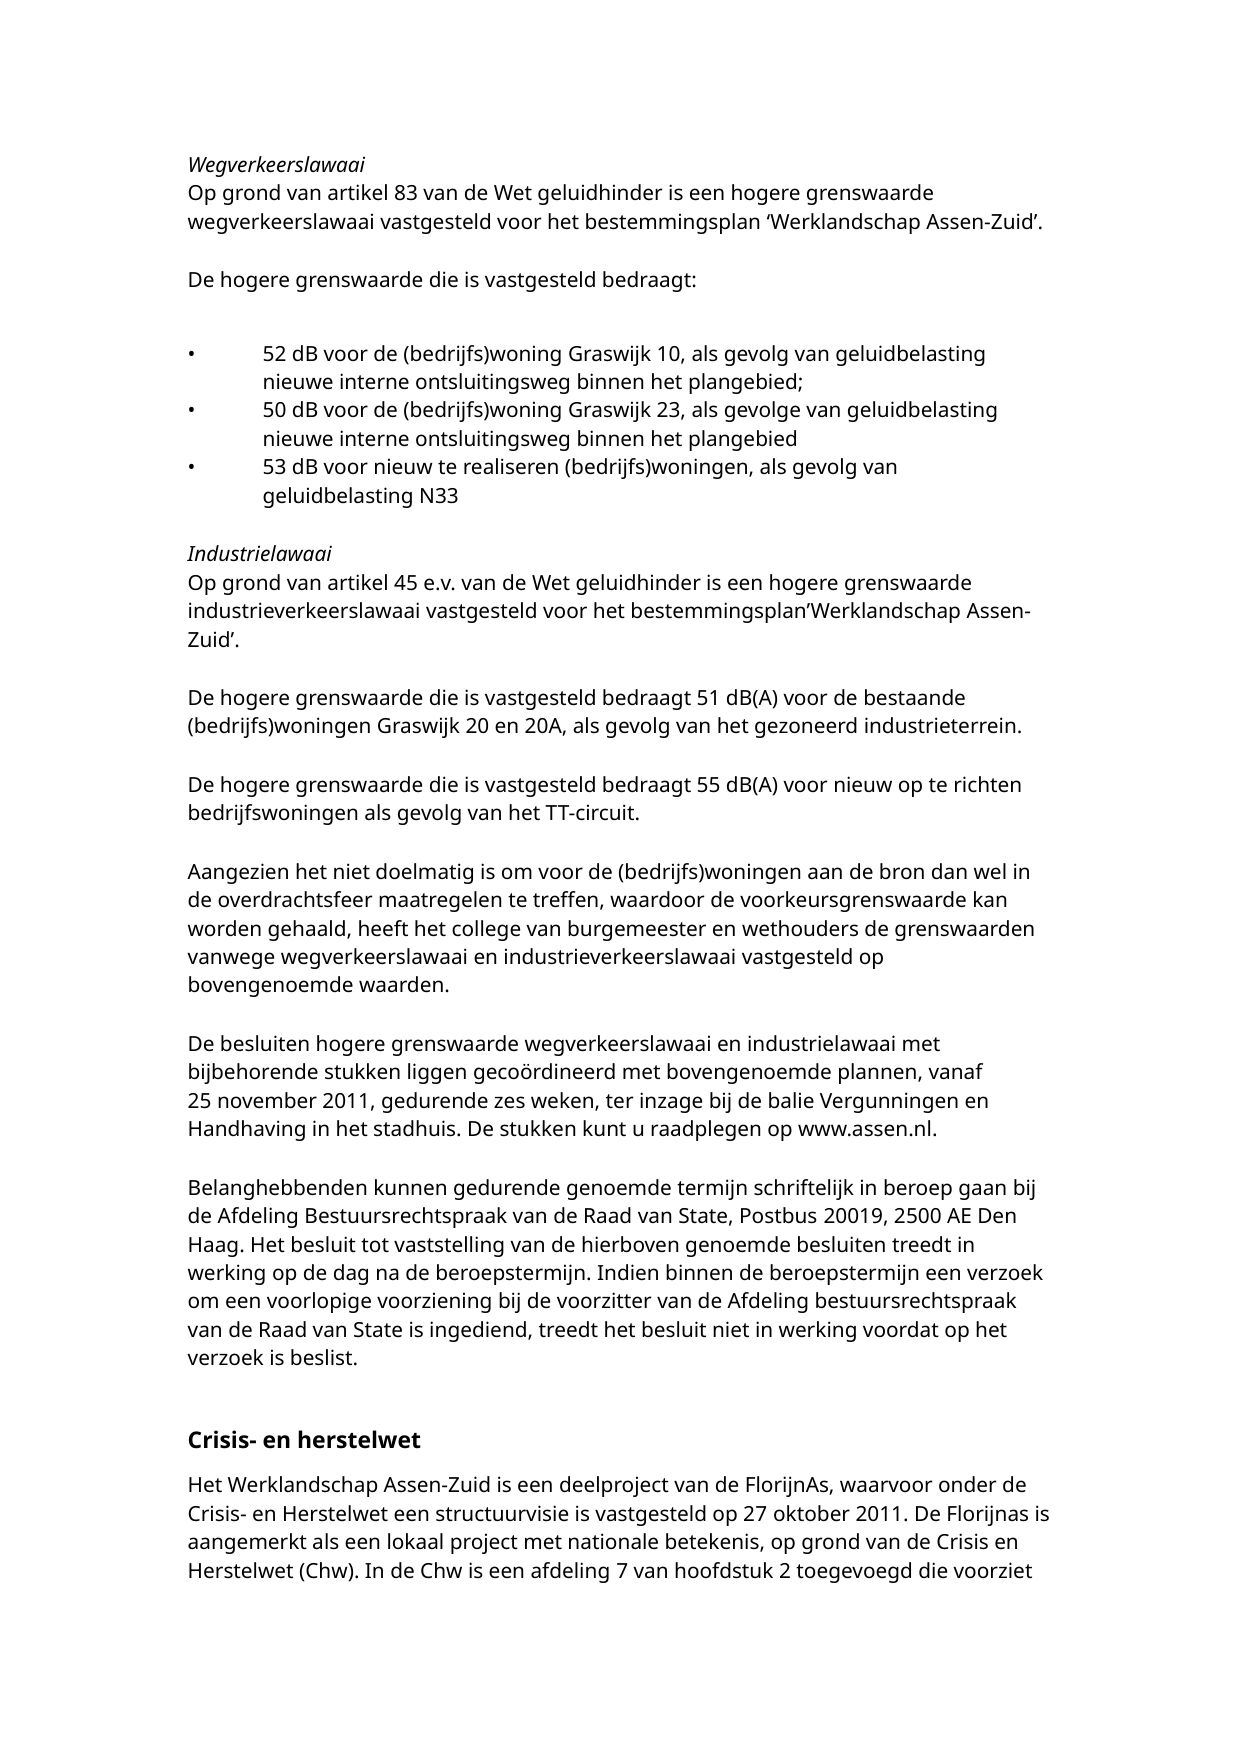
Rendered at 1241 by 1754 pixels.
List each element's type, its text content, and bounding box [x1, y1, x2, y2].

text Belanghebbenden kunnen gedurende genoemde termijn schriftelijk in beroep gaan bij de Afdeling Bestuursrechtspraak van de Raad van State, Postbus 20019, 2500 AE Den Haag. Het besluit tot vaststelling van de hierboven genoemde besluiten treedt in werking op de dag na de beroepstermijn. Indien binnen de beroepstermijn een verzoek om een voorlopige voorziening bij de voorzitter van de Afdeling bestuursrechtspraak van de Raad van State is ingediend, treedt het besluit niet in werking voordat op het verzoek is beslist. [187, 1173, 1053, 1372]
text Industrielawaai [187, 539, 1053, 568]
text De hogere grenswaarde die is vastgesteld bedraagt 55 dB(A) voor nieuw op te richten bedrijfswoningen als gevolg van het TT-circuit. [187, 770, 1053, 827]
text Op grond van artikel 45 e.v. van de Wet geluidhinder is een hogere grenswaarde industrieverkeerslawaai vastgesteld voor het bestemmingsplan’Werklandschap Assen-Zuid’. [187, 568, 1053, 653]
list 52 dB voor de (bedrijfs)woning Graswijk 10, als gevolg van geluidbelasting nieuwe interne ontsluitingsweg binnen het plangebied; [187, 339, 1053, 396]
list 50 dB voor de (bedrijfs)woning Graswijk 23, als gevolge van geluidbelasting nieuwe interne ontsluitingsweg binnen het plangebied [187, 396, 1053, 452]
list 53 dB voor nieuw te realiseren (bedrijfs)woningen, als gevolg van geluidbelasting N33 [187, 452, 1053, 509]
text De besluiten hogere grenswaarde wegverkeerslawaai en industrielawaai met bijbehorende stukken liggen gecoördineerd met bovengenoemde plannen, vanaf 25 november 2011, gedurende zes weken, ter inzage bij de balie Vergunningen en Handhaving in het stadhuis. De stukken kunt u raadplegen op www.assen.nl. [187, 1029, 1053, 1143]
text Het Werklandschap Assen-Zuid is een deelproject van de FlorijnAs, waarvoor onder de Crisis- en Herstelwet een structuurvisie is vastgesteld op 27 oktober 2011. De Florijnas is aangemerkt als een lokaal project met nationale betekenis, op grond van de Crisis en Herstelwet (Chw). In de Chw is een afdeling 7 van hoofdstuk 2 toegevoegd die voorziet [187, 1471, 1053, 1584]
subtitle Crisis- en herstelwet [187, 1424, 1053, 1456]
text Aangezien het niet doelmatig is om voor de (bedrijfs)woningen aan de bron dan wel in de overdrachtsfeer maatregelen te treffen, waardoor de voorkeursgrenswaarde kan worden gehaald, heeft het college van burgemeester en wethouders de grenswaarden vanwege wegverkeerslawaai en industrieverkeerslawaai vastgesteld op bovengenoemde waarden. [187, 857, 1053, 999]
text Wegverkeerslawaai [187, 150, 1053, 178]
text De hogere grenswaarde die is vastgesteld bedraagt: [187, 265, 1053, 294]
text Op grond van artikel 83 van de Wet geluidhinder is een hogere grenswaarde wegverkeerslawaai vastgesteld voor het bestemmingsplan ‘Werklandschap Assen-Zuid’. [187, 178, 1053, 235]
text De hogere grenswaarde die is vastgesteld bedraagt 51 dB(A) voor de bestaande (bedrijfs)woningen Graswijk 20 en 20A, als gevolg van het gezoneerd industrieterrein. [187, 683, 1053, 740]
